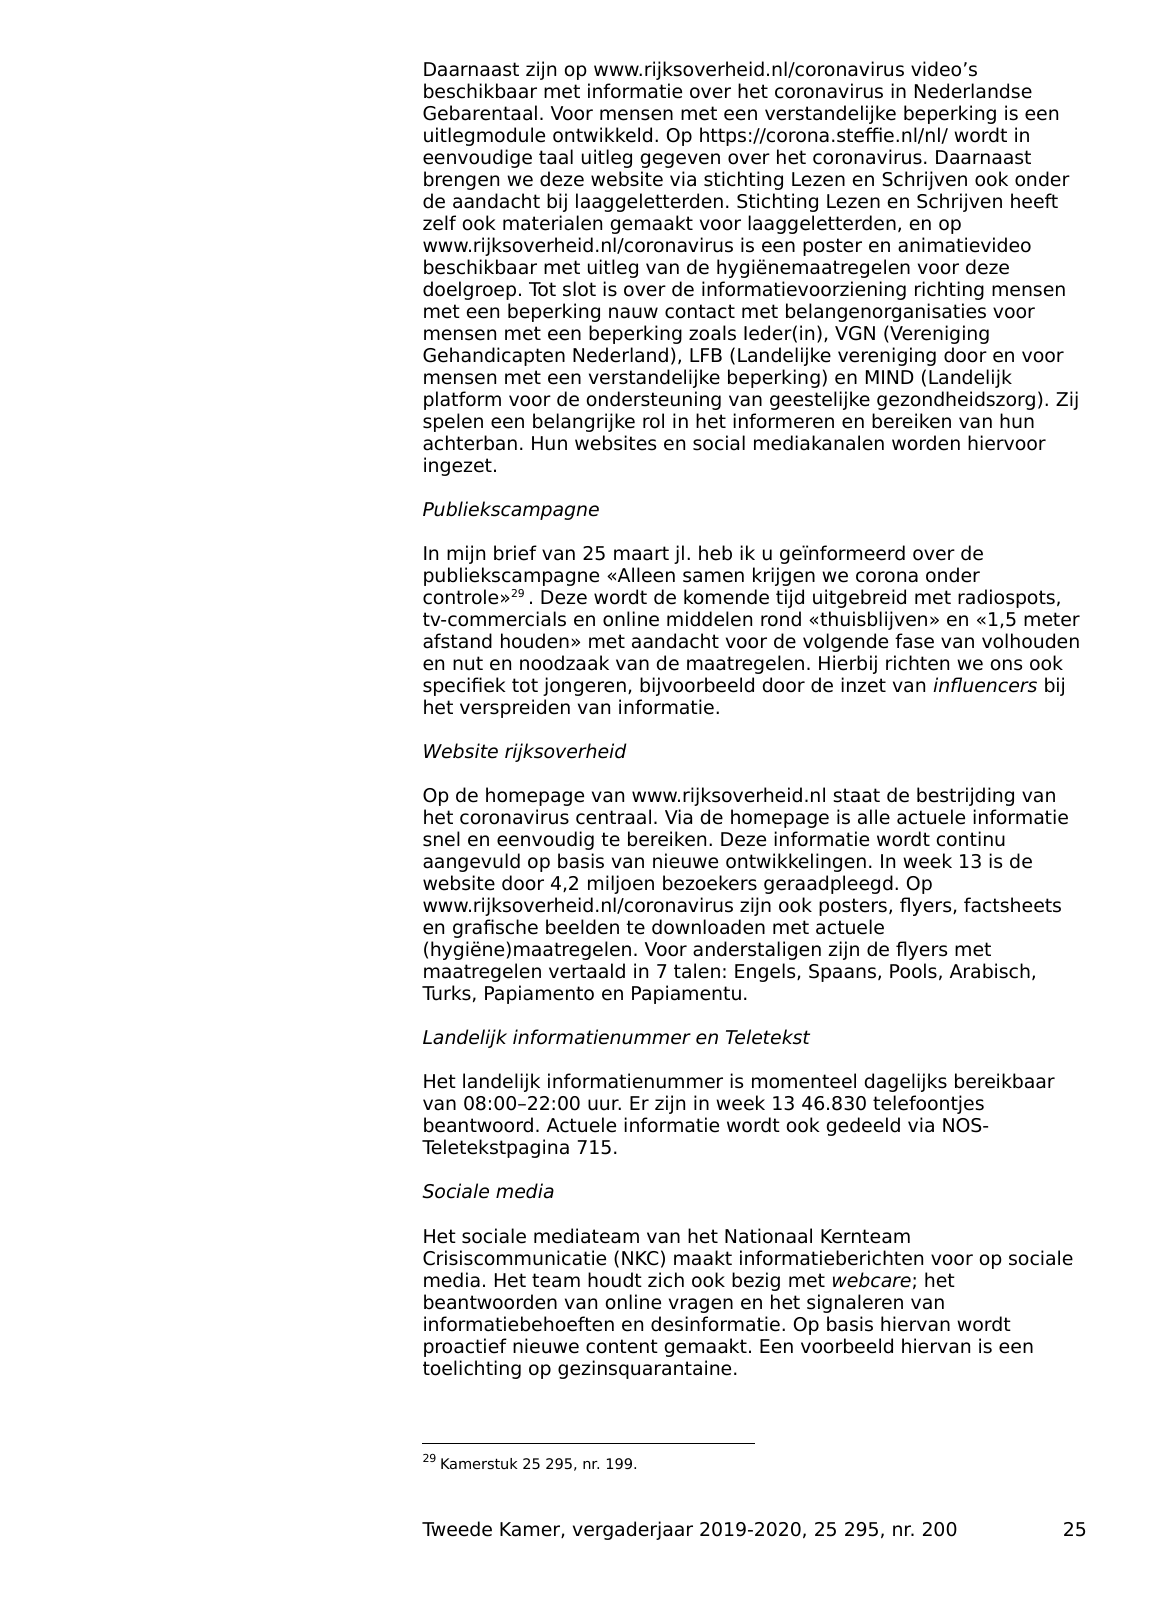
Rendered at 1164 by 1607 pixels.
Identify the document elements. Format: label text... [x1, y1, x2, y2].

text In mijn brief van 25 maart jl. heb ik u geïnformeerd over de publiekscampagne «Alleen samen krijgen we corona onder controle». Deze wordt de komende tijd uitgebreid met radiospots, tv-commercials en online middelen rond «thuisblijven» en «1,5 meter afstand houden» met aandacht voor de volgende fase van volhouden en nut en noodzaak van de maatregelen. Hierbij richten we ons ook specifiek tot jongeren, bijvoorbeeld door de inzet van influencers bij het verspreiden van informatie. [422, 543, 1087, 719]
subtitle Publiekscampagne [422, 499, 1087, 521]
subtitle Website rijksoverheid [422, 741, 1087, 763]
subtitle Sociale media [422, 1181, 1087, 1203]
text Op de homepage van www.rijksoverheid.nl staat de bestrijding van het coronavirus centraal. Via de homepage is alle actuele informatie snel en eenvoudig te bereiken. Deze informatie wordt continu aangevuld op basis van nieuwe ontwikkelingen. In week 13 is de website door 4,2 miljoen bezoekers geraadpleegd. Op www.rijksoverheid.nl/coronavirus zijn ook posters, flyers, factsheets en grafische beelden te downloaden met actuele (hygiëne)maatregelen. Voor anderstaligen zijn de flyers met maatregelen vertaald in 7 talen: Engels, Spaans, Pools, Arabisch, Turks, Papiamento en Papiamentu. [422, 785, 1087, 1005]
text Kamerstuk 25 295, nr. 199. [422, 1452, 1087, 1474]
text Het landelijk informatienummer is momenteel dagelijks bereikbaar van 08:00–22:00 uur. Er zijn in week 13 46.830 telefoontjes beantwoord. Actuele informatie wordt ook gedeeld via NOS-Teletekstpagina 715. [422, 1071, 1087, 1159]
subtitle Landelijk informatienummer en Teletekst [422, 1027, 1087, 1049]
text Daarnaast zijn op www.rijksoverheid.nl/coronavirus video’s beschikbaar met informatie over het coronavirus in Nederlandse Gebarentaal. Voor mensen met een verstandelijke beperking is een uitlegmodule ontwikkeld. Op https://corona.steffie.nl/nl/ wordt in eenvoudige taal uitleg gegeven over het coronavirus. Daarnaast brengen we deze website via stichting Lezen en Schrijven ook onder de aandacht bij laaggeletterden. Stichting Lezen en Schrijven heeft zelf ook materialen gemaakt voor laaggeletterden, en op www.rijksoverheid.nl/coronavirus is een poster en animatievideo beschikbaar met uitleg van de hygiënemaatregelen voor deze doelgroep. Tot slot is over de informatievoorziening richting mensen met een beperking nauw contact met belangenorganisaties voor mensen met een beperking zoals Ieder(in), VGN (Vereniging Gehandicapten Nederland), LFB (Landelijke vereniging door en voor mensen met een verstandelijke beperking) en MIND (Landelijk platform voor de ondersteuning van geestelijke gezondheidszorg). Zij spelen een belangrijke rol in het informeren en bereiken van hun achterban. Hun websites en social mediakanalen worden hiervoor ingezet. [422, 59, 1087, 477]
text Het sociale mediateam van het Nationaal Kernteam Crisiscommunicatie (NKC) maakt informatieberichten voor op sociale media. Het team houdt zich ook bezig met webcare; het beantwoorden van online vragen en het signaleren van informatiebehoeften en desinformatie. Op basis hiervan wordt proactief nieuwe content gemaakt. Een voorbeeld hiervan is een toelichting op gezinsquarantaine. [422, 1226, 1087, 1379]
